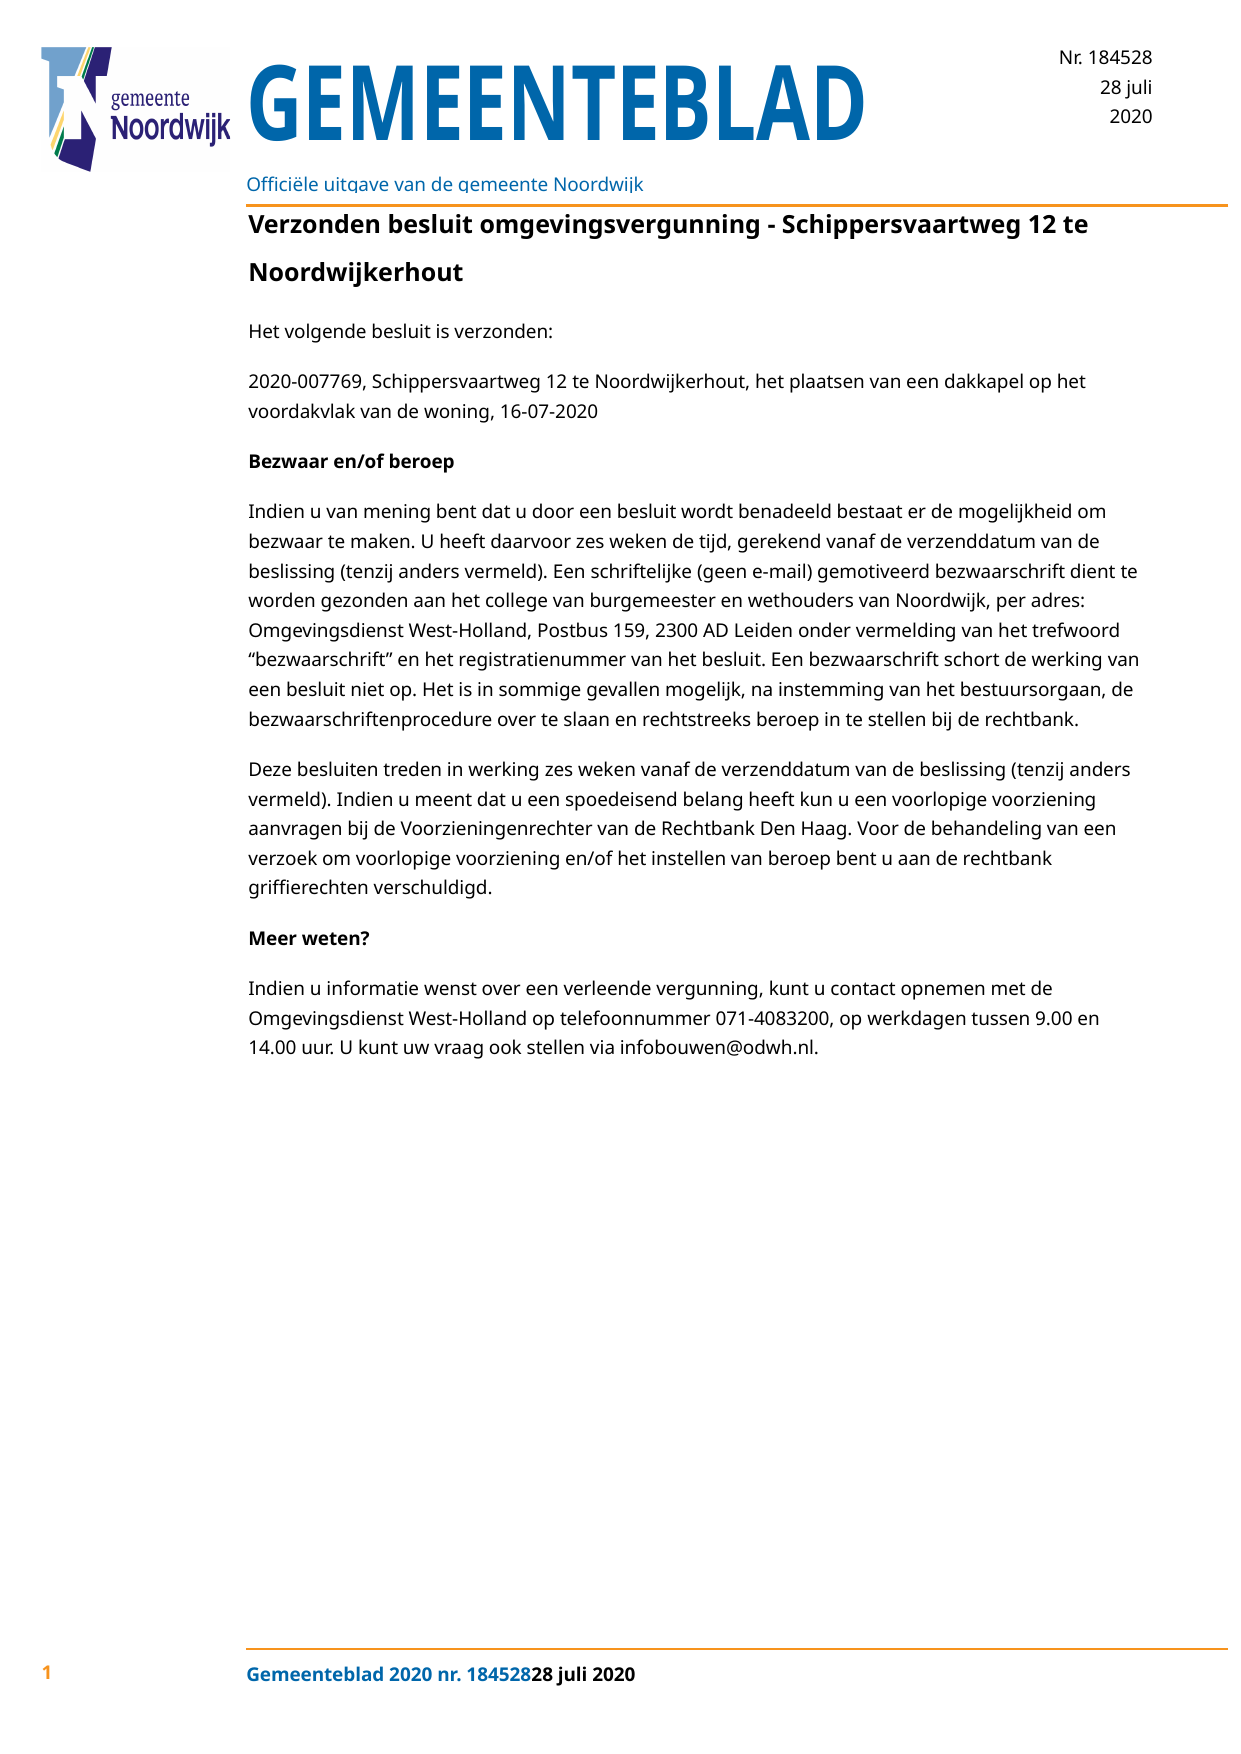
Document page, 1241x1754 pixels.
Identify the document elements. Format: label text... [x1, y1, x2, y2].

text Bezwaar en/of beroep [248, 448, 1152, 474]
text 2020-007769, Schippersvaartweg 12 te Noordwijkerhout, het plaatsen van een dakkapel op het voordakvlak van de woning, 16-07-2020 [248, 368, 1152, 424]
text Indien u van mening bent dat u door een besluit wordt benadeeld bestaat er de mogelijkheid om bezwaar te maken. U heeft daarvoor zes weken de tijd, gerekend vanaf de verzenddatum van de beslissing (tenzij anders vermeld). Een schriftelijke (geen e-mail) gemotiveerd bezwaarschrift dient te worden gezonden aan het college van burgemeester en wethouders van Noordwijk, per adres: Omgevingsdienst West-Holland, Postbus 159, 2300 AD Leiden onder vermelding van het trefwoord “bezwaarschrift” en het registratienummer van het besluit. Een bezwaarschrift schort de werking van een besluit niet op. Het is in sommige gevallen mogelijk, na instemming van het bestuursorgaan, de bezwaarschriftenprocedure over te slaan en rechtstreeks beroep in te stellen bij de rechtbank. [248, 499, 1152, 732]
text Meer weten? [248, 925, 1152, 951]
picture [41, 47, 231, 172]
text Het volgende besluit is verzonden: [248, 318, 1152, 344]
text Verzonden besluit omgevingsvergunning - Schippersvaartweg 12 te Noordwijkerhout [248, 207, 1152, 288]
text Indien u informatie wenst over een verleende vergunning, kunt u contact opnemen met de Omgevingsdienst West-Holland op telefoonnummer 071-4083200, op werkdagen tussen 9.00 en 14.00 uur. U kunt uw vraag ook stellen via infobouwen@odwh.nl. [248, 975, 1152, 1060]
text Deze besluiten treden in werking zes weken vanaf de verzenddatum van de beslissing (tenzij anders vermeld). Indien u meent dat u een spoedeisend belang heeft kun u een voorlopige voorziening aanvragen bij de Voorzieningenrechter van de Rechtbank Den Haag. Voor de behandeling van een verzoek om voorlopige voorziening en/of het instellen van beroep bent u aan de rechtbank griffierechten verschuldigd. [248, 756, 1152, 900]
